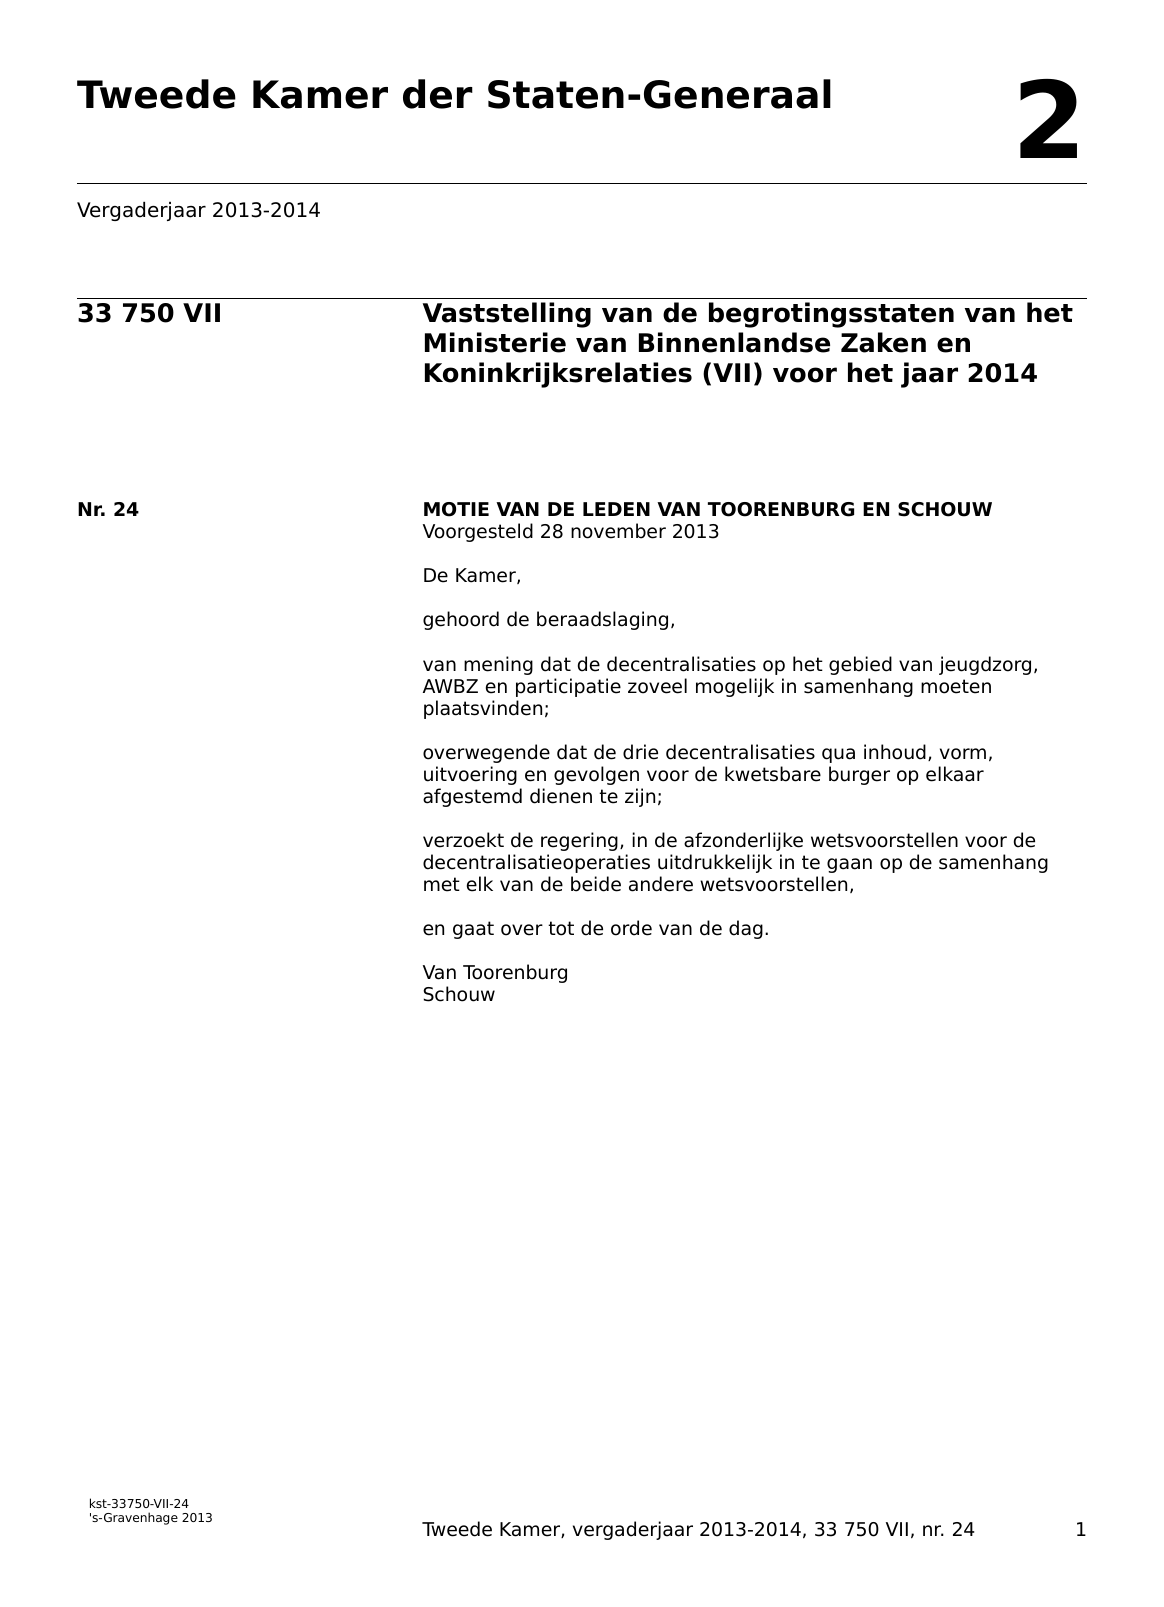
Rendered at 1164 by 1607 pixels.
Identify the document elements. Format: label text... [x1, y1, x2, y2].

subtitle Nr. 24 MOTIE VAN DE LEDEN VAN TOORENBURG EN SCHOUW [77, 499, 1087, 521]
text van mening dat de decentralisaties op het gebied van jeugdzorg, AWBZ en participatie zoveel mogelijk in samenhang moeten plaatsvinden; [422, 653, 1087, 719]
text verzoekt de regering, in de afzonderlijke wetsvoorstellen voor de [422, 830, 1087, 852]
table_cell Vergaderjaar 2013-2014 [77, 184, 1087, 298]
table_header 2 [886, 59, 1087, 183]
text Van Toorenburg [422, 962, 1087, 984]
text overwegende dat de drie decentralisaties qua inhoud, vorm, uitvoering en gevolgen voor de kwetsbare burger op elkaar afgestemd dienen te zijn; [422, 742, 1087, 808]
text 's-Gravenhage 2013 [88, 1511, 323, 1525]
text Schouw [422, 984, 1087, 1006]
text kst-33750-VII-24 [88, 1497, 323, 1511]
text en gaat over tot de orde van de dag. [422, 918, 1087, 940]
text Voorgesteld 28 november 2013 [422, 521, 1087, 543]
text gehoord de beraadslaging, [422, 609, 1087, 631]
subtitle 33 750 VII Vaststelling van de begrotingsstaten van het Ministerie van Binnenlandse Zaken en Koninkrijksrelaties (VII) voor het jaar 2014 [77, 299, 1087, 388]
text decentralisatieoperaties uitdrukkelijk in te gaan op de samenhang met elk van de beide andere wetsvoorstellen, [422, 852, 1087, 896]
text De Kamer, [422, 565, 1087, 587]
table_header Tweede Kamer der Staten-Generaal [77, 59, 886, 183]
